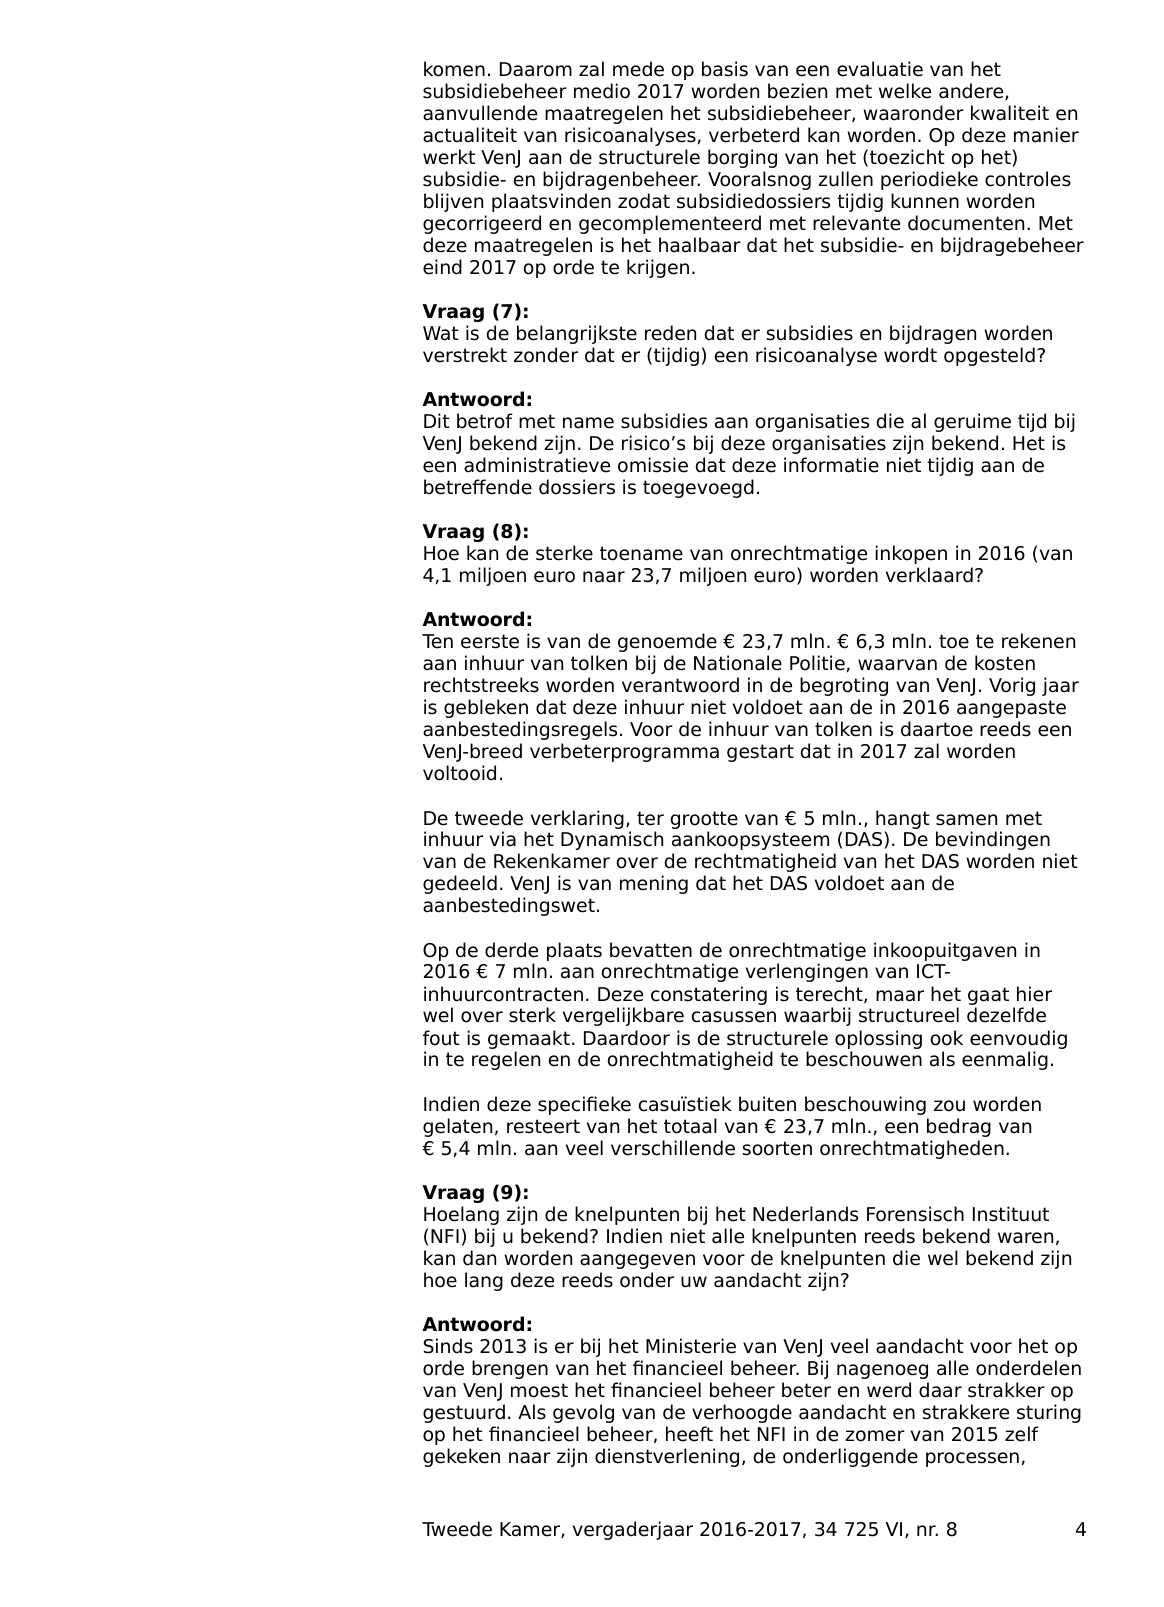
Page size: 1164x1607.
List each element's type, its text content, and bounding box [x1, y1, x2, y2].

text Vraag (8): [422, 521, 1087, 543]
text Ten eerste is van de genoemde € 23,7 mln. € 6,3 mln. toe te rekenen aan inhuur van tolken bij de Nationale Politie, waarvan de kosten rechtstreeks worden verantwoord in de begroting van VenJ. Vorig jaar is gebleken dat deze inhuur niet voldoet aan de in 2016 aangepaste aanbestedingsregels. Voor de inhuur van tolken is daartoe reeds een VenJ-breed verbeterprogramma gestart dat in 2017 zal worden voltooid. [422, 631, 1087, 785]
text Vraag (9): [422, 1182, 1087, 1204]
text Antwoord: [422, 389, 1087, 411]
text Indien deze specifieke casuïstiek buiten beschouwing zou worden gelaten, resteert van het totaal van € 23,7 mln., een bedrag van € 5,4 mln. aan veel verschillende soorten onrechtmatigheden. [422, 1093, 1087, 1159]
text Wat is de belangrijkste reden dat er subsidies en bijdragen worden verstrekt zonder dat er (tijdig) een risicoanalyse wordt opgesteld? [422, 323, 1087, 367]
text komen. Daarom zal mede op basis van een evaluatie van het subsidiebeheer medio 2017 worden bezien met welke andere, aanvullende maatregelen het subsidiebeheer, waaronder kwaliteit en actualiteit van risicoanalyses, verbeterd kan worden. Op deze manier werkt VenJ aan de structurele borging van het (toezicht op het) subsidie- en bijdragenbeheer. Vooralsnog zullen periodieke controles blijven plaatsvinden zodat subsidiedossiers tijdig kunnen worden gecorrigeerd en gecomplementeerd met relevante documenten. Met deze maatregelen is het haalbaar dat het subsidie- en bijdragebeheer eind 2017 op orde te krijgen. [422, 59, 1087, 279]
text Op de derde plaats bevatten de onrechtmatige inkoopuitgaven in 2016 € 7 mln. aan onrechtmatige verlengingen van ICT-inhuurcontracten. Deze constatering is terecht, maar het gaat hier wel over sterk vergelijkbare casussen waarbij structureel dezelfde fout is gemaakt. Daardoor is de structurele oplossing ook eenvoudig in te regelen en de onrechtmatigheid te beschouwen als eenmalig. [422, 939, 1087, 1071]
text Antwoord: [422, 1314, 1087, 1336]
text Vraag (7): [422, 301, 1087, 323]
text De tweede verklaring, ter grootte van € 5 mln., hangt samen met inhuur via het Dynamisch aankoopsysteem (DAS). De bevindingen van de Rekenkamer over de rechtmatigheid van het DAS worden niet gedeeld. VenJ is van mening dat het DAS voldoet aan de aanbestedingswet. [422, 807, 1087, 917]
text Hoe kan de sterke toename van onrechtmatige inkopen in 2016 (van 4,1 miljoen euro naar 23,7 miljoen euro) worden verklaard? [422, 543, 1087, 587]
text Dit betrof met name subsidies aan organisaties die al geruime tijd bij VenJ bekend zijn. De risico’s bij deze organisaties zijn bekend. Het is een administratieve omissie dat deze informatie niet tijdig aan de betreffende dossiers is toegevoegd. [422, 411, 1087, 499]
text Hoelang zijn de knelpunten bij het Nederlands Forensisch Instituut (NFI) bij u bekend? Indien niet alle knelpunten reeds bekend waren, kan dan worden aangegeven voor de knelpunten die wel bekend zijn hoe lang deze reeds onder uw aandacht zijn? [422, 1204, 1087, 1292]
text Sinds 2013 is er bij het Ministerie van VenJ veel aandacht voor het op orde brengen van het financieel beheer. Bij nagenoeg alle onderdelen van VenJ moest het financieel beheer beter en werd daar strakker op gestuurd. Als gevolg van de verhoogde aandacht en strakkere sturing op het financieel beheer, heeft het NFI in de zomer van 2015 zelf gekeken naar zijn dienstverlening, de onderliggende processen, [422, 1336, 1087, 1468]
text Antwoord: [422, 609, 1087, 631]
